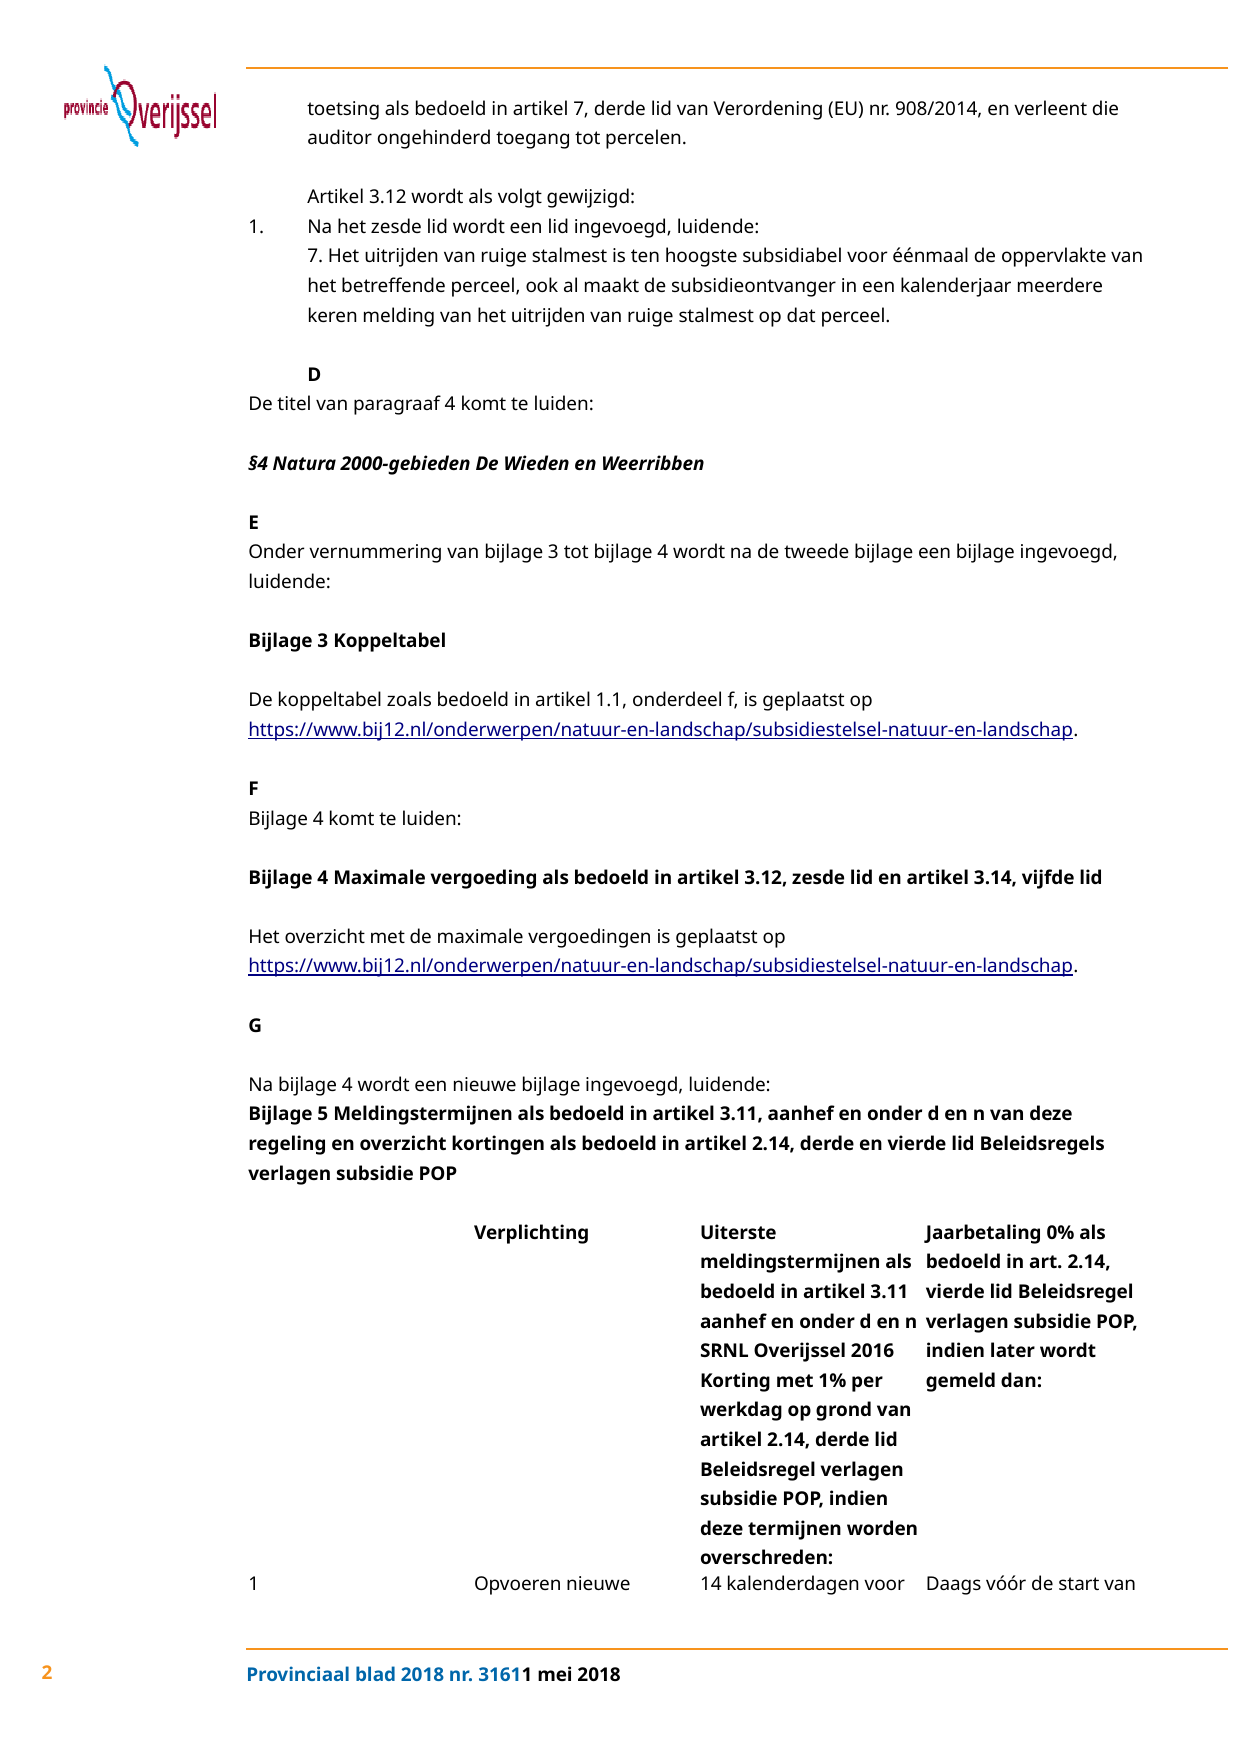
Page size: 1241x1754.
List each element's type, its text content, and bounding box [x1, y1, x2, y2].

text F [248, 775, 1152, 801]
table_cell 14 kalenderdagen voor [700, 1570, 926, 1596]
list D [248, 361, 1152, 387]
text Bijlage 3 Koppeltabel [248, 627, 1152, 653]
text De koppeltabel zoals bedoeld in artikel 1.1, onderdeel f, is geplaatst op https://www.bij12.nl/onderwerpen/natuur-en-landschap/subsidiestelsel-natuur-en-landschap. [248, 686, 1152, 742]
list 7. Het uitrijden van ruige stalmest is ten hoogste subsidiabel voor éénmaal de oppervlakte van het betreffende perceel, ook al maakt de subsidieontvanger in een kalenderjaar meerdere keren melding van het uitrijden van ruige stalmest op dat perceel. [248, 243, 1152, 328]
table_header Uiterste meldingstermijnen als bedoeld in artikel 3.11 aanhef en onder d en n SRNL Overijssel 2016 Korting met 1% per werkdag op grond van artikel 2.14, derde lid Beleidsregel verlagen subsidie POP, indien deze termijnen worden overschreden: [700, 1219, 926, 1570]
text G [248, 1012, 1152, 1038]
table_cell Daags vóór de start van [926, 1570, 1152, 1596]
text §4 Natura 2000-gebieden De Wieden en Weerribben [248, 450, 1152, 476]
table_header Verplichting [474, 1219, 700, 1570]
table_cell 1 [248, 1570, 474, 1596]
text Bijlage 5 Meldingstermijnen als bedoeld in artikel 3.11, aanhef en onder d en n van deze regeling en overzicht kortingen als bedoeld in artikel 2.14, derde en vierde lid Beleidsregels verlagen subsidie POP [248, 1101, 1152, 1186]
picture [41, 47, 231, 172]
text Bijlage 4 Maximale vergoeding als bedoeld in artikel 3.12, zesde lid en artikel 3.14, vijfde lid [248, 864, 1152, 890]
text De titel van paragraaf 4 komt te luiden: [248, 391, 1152, 416]
list Na het zesde lid wordt een lid ingevoegd, luidende: [248, 213, 1152, 239]
text E [248, 509, 1152, 535]
text Onder vernummering van bijlage 3 tot bijlage 4 wordt na de tweede bijlage een bijlage ingevoegd, luidende: [248, 538, 1152, 594]
list Artikel 3.12 wordt als volgt gewijzigd: [248, 183, 1152, 209]
text Bijlage 4 komt te luiden: [248, 805, 1152, 831]
list toetsing als bedoeld in artikel 7, derde lid van Verordening (EU) nr. 908/2014, en verleent die auditor ongehinderd toegang tot percelen. [248, 95, 1152, 150]
table_header Jaarbetaling 0% als bedoeld in art. 2.14, vierde lid Beleidsregel verlagen subsidie POP, indien later wordt gemeld dan: [926, 1219, 1152, 1570]
table_header [248, 1219, 474, 1570]
table_cell Opvoeren nieuwe [474, 1570, 700, 1596]
text Na bijlage 4 wordt een nieuwe bijlage ingevoegd, luidende: [248, 1071, 1152, 1097]
text Het overzicht met de maximale vergoedingen is geplaatst op https://www.bij12.nl/onderwerpen/natuur-en-landschap/subsidiestelsel-natuur-en-landschap. [248, 923, 1152, 978]
